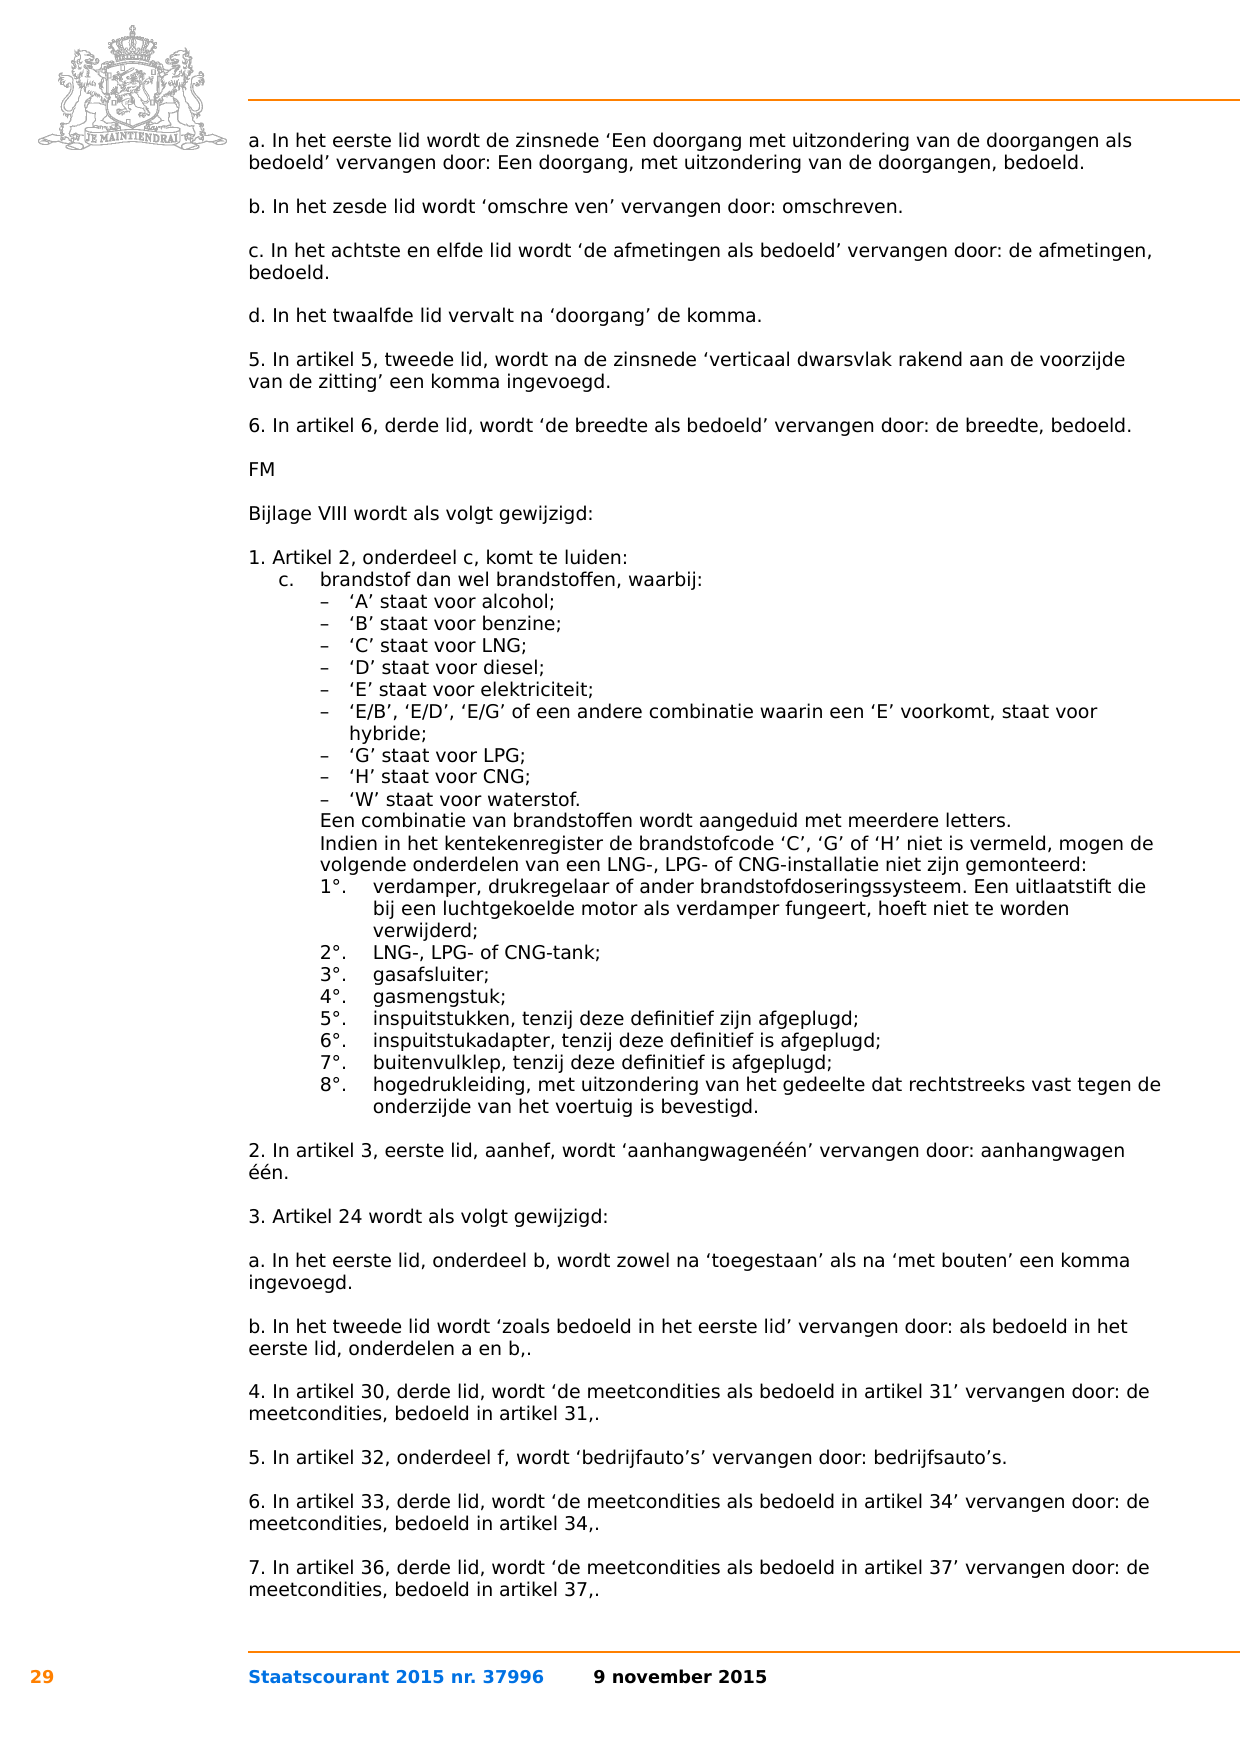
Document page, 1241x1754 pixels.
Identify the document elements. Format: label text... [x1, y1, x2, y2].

text b. In het zesde lid wordt ‘omschre ven’ vervangen door: omschreven. [248, 196, 1163, 218]
text – ‘G’ staat voor LPG; [319, 744, 1163, 766]
text 4°. gasmengstuk; [319, 986, 1163, 1008]
text 4. In artikel 30, derde lid, wordt ‘de meetcondities als bedoeld in artikel 31’ vervangen door: de meetcondities, bedoeld in artikel 31,. [248, 1381, 1163, 1425]
text 2. In artikel 3, eerste lid, aanhef, wordt ‘aanhangwagenéén’ vervangen door: aanhangwagen één. [248, 1140, 1163, 1184]
text Bijlage VIII wordt als volgt gewijzigd: [248, 503, 1163, 525]
text 3°. gasafsluiter; [319, 964, 1163, 986]
text 5. In artikel 32, onderdeel f, wordt ‘bedrijfauto’s’ vervangen door: bedrijfsauto’s. [248, 1447, 1163, 1469]
text – ‘A’ staat voor alcohol; [319, 591, 1163, 613]
text 6. In artikel 33, derde lid, wordt ‘de meetcondities als bedoeld in artikel 34’ vervangen door: de meetcondities, bedoeld in artikel 34,. [248, 1491, 1163, 1535]
text c. In het achtste en elfde lid wordt ‘de afmetingen als bedoeld’ vervangen door: de afmetingen, bedoeld. [248, 239, 1163, 283]
text – ‘D’ staat voor diesel; [319, 657, 1163, 678]
text 5. In artikel 5, tweede lid, wordt na de zinsnede ‘verticaal dwarsvlak rakend aan de voorzijde van de zitting’ een komma ingevoegd. [248, 349, 1163, 393]
text – ‘B’ staat voor benzine; [319, 613, 1163, 634]
picture [38, 25, 227, 150]
text 7°. buitenvulklep, tenzij deze definitief is afgeplugd; [319, 1052, 1163, 1074]
text 1°. verdamper, drukregelaar of ander brandstofdoseringssysteem. Een uitlaatstift die bij een luchtgekoelde motor als verdamper fungeert, hoeft niet te worden verwijderd; [319, 876, 1163, 942]
text a. In het eerste lid wordt de zinsnede ‘Een doorgang met uitzondering van de doorgangen als bedoeld’ vervangen door: Een doorgang, met uitzondering van de doorgangen, bedoeld. [248, 130, 1163, 174]
text 6°. inspuitstukadapter, tenzij deze definitief is afgeplugd; [319, 1030, 1163, 1052]
text – ‘H’ staat voor CNG; [319, 766, 1163, 788]
text b. In het tweede lid wordt ‘zoals bedoeld in het eerste lid’ vervangen door: als bedoeld in het eerste lid, onderdelen a en b,. [248, 1316, 1163, 1359]
text d. In het twaalfde lid vervalt na ‘doorgang’ de komma. [248, 305, 1163, 327]
text – ‘E’ staat voor elektriciteit; [319, 678, 1163, 701]
text Indien in het kentekenregister de brandstofcode ‘C’, ‘G’ of ‘H’ niet is vermeld, mogen de volgende onderdelen van een LNG-, LPG- of CNG-installatie niet zijn gemonteerd: [319, 832, 1163, 876]
text – ‘C’ staat voor LNG; [319, 634, 1163, 657]
text 3. Artikel 24 wordt als volgt gewijzigd: [248, 1206, 1163, 1228]
text 1. Artikel 2, onderdeel c, komt te luiden: [248, 547, 1163, 569]
text a. In het eerste lid, onderdeel b, wordt zowel na ‘toegestaan’ als na ‘met bouten’ een komma ingevoegd. [248, 1250, 1163, 1294]
text – ‘W’ staat voor waterstof. [319, 788, 1163, 810]
text 6. In artikel 6, derde lid, wordt ‘de breedte als bedoeld’ vervangen door: de breedte, bedoeld. [248, 415, 1163, 437]
text c. brandstof dan wel brandstoffen, waarbij: [278, 569, 1163, 591]
text 7. In artikel 36, derde lid, wordt ‘de meetcondities als bedoeld in artikel 37’ vervangen door: de meetcondities, bedoeld in artikel 37,. [248, 1557, 1163, 1601]
text 5°. inspuitstukken, tenzij deze definitief zijn afgeplugd; [319, 1008, 1163, 1030]
text FM [248, 459, 1163, 481]
text Een combinatie van brandstoffen wordt aangeduid met meerdere letters. [319, 810, 1163, 832]
text 2°. LNG-, LPG- of CNG-tank; [319, 942, 1163, 964]
text – ‘E/B’, ‘E/D’, ‘E/G’ of een andere combinatie waarin een ‘E’ voorkomt, staat voor hybride; [319, 701, 1163, 744]
text 8°. hogedrukleiding, met uitzondering van het gedeelte dat rechtstreeks vast tegen de onderzijde van het voertuig is bevestigd. [319, 1074, 1163, 1118]
